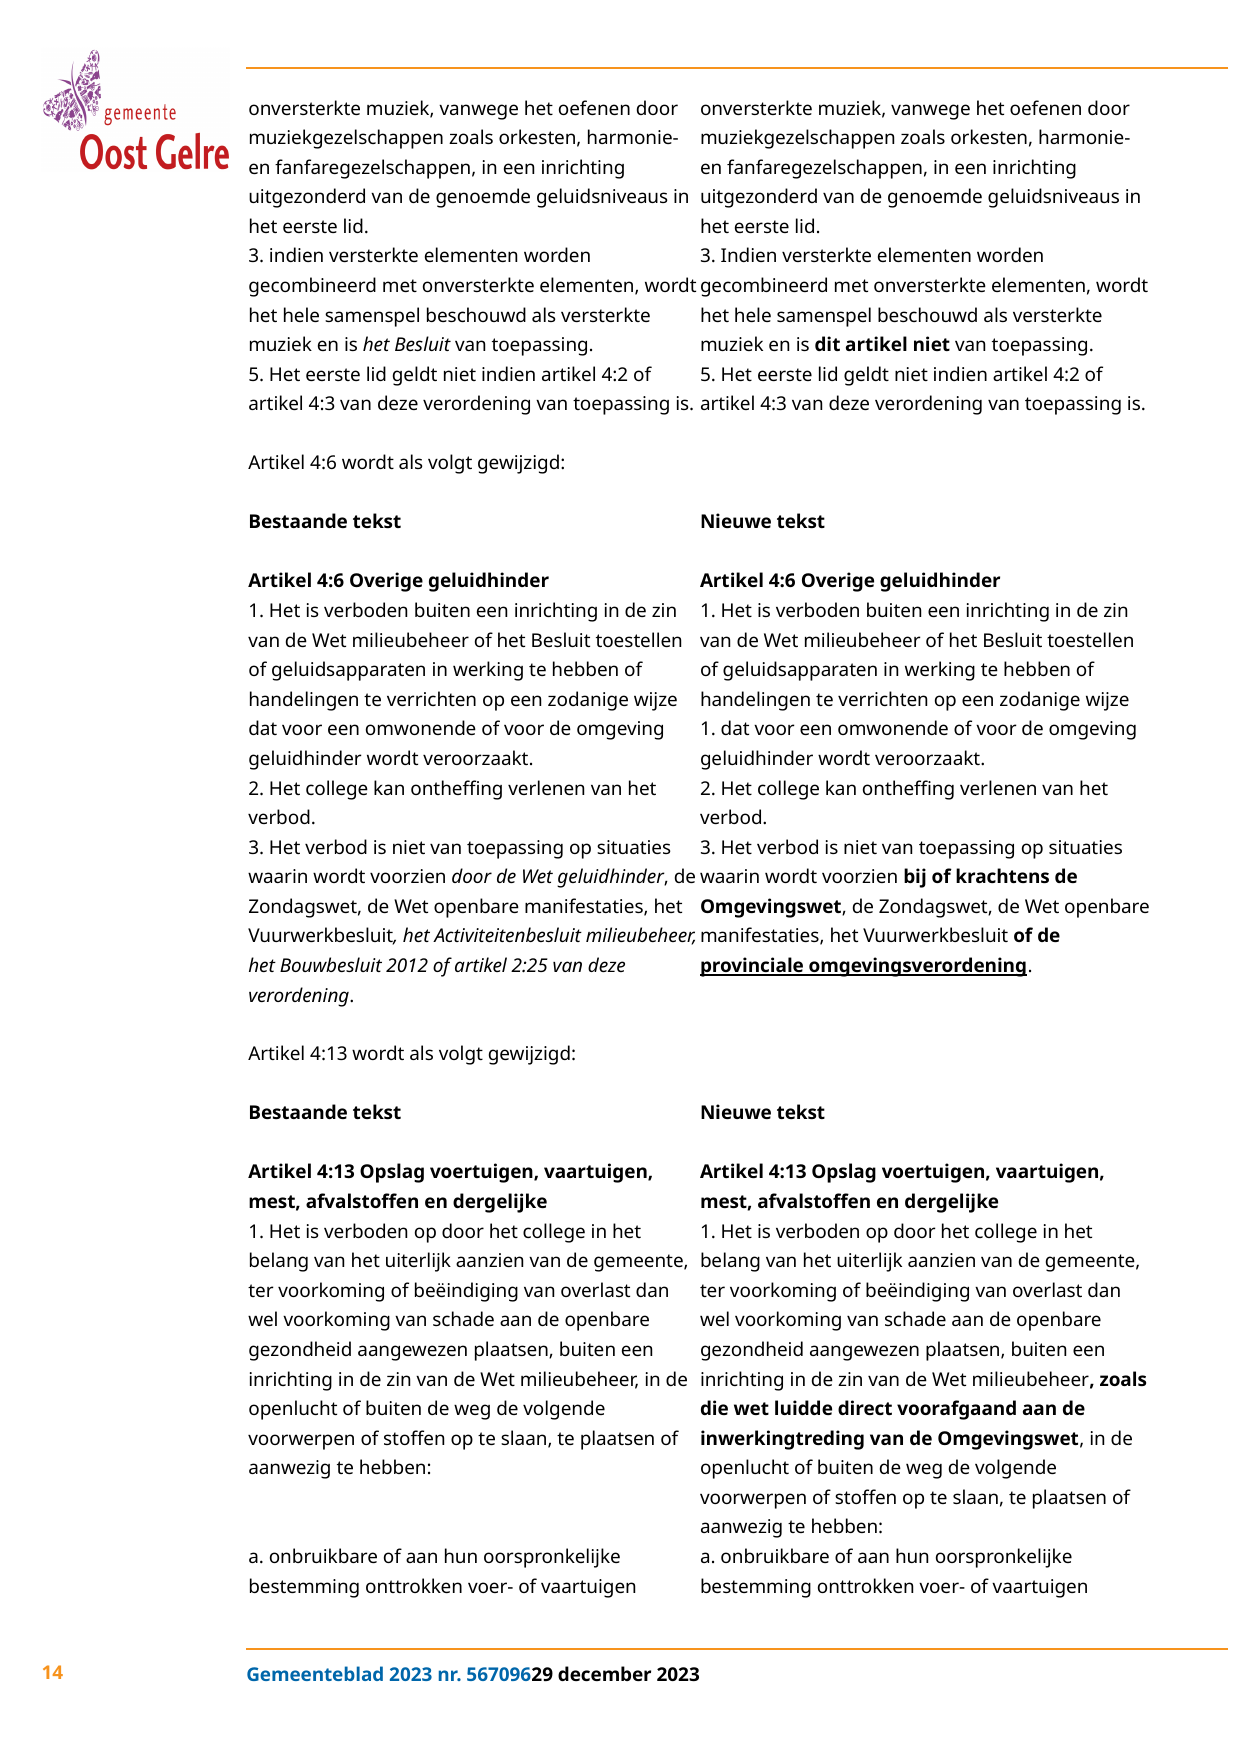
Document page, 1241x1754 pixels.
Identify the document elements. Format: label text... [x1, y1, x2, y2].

table_header onversterkte muziek, vanwege het oefenen door muziekgezelschappen zoals orkesten, harmonie- en fanfaregezelschappen, in een inrichting uitgezonderd van de genoemde geluidsniveaus in het eerste lid. 3. Indien versterkte elementen worden gecombineerd met onversterkte elementen, wordt het hele samenspel beschouwd als versterkte muziek en is dit artikel niet van toepassing. 5. Het eerste lid geldt niet indien artikel 4:2 of artikel 4:3 van deze verordening van toepassing is. [700, 95, 1152, 416]
table_header Bestaande tekst Artikel 4:13 Opslag voertuigen, vaartuigen, mest, afvalstoffen en dergelijke 1. Het is verboden op door het college in het belang van het uiterlijk aanzien van de gemeente, ter voorkoming of beëindiging van overlast dan wel voorkoming van schade aan de openbare gezondheid aangewezen plaatsen, buiten een inrichting in de zin van de Wet milieubeheer, in de openlucht of buiten de weg de volgende voorwerpen of stoffen op te slaan, te plaatsen of aanwezig te hebben: a. onbruikbare of aan hun oorspronkelijke bestemming onttrokken voer- of vaartuigen [248, 1100, 700, 1599]
text Artikel 4:13 wordt als volgt gewijzigd: [248, 1040, 1152, 1066]
table_header Nieuwe tekst Artikel 4:13 Opslag voertuigen, vaartuigen, mest, afvalstoffen en dergelijke 1. Het is verboden op door het college in het belang van het uiterlijk aanzien van de gemeente, ter voorkoming of beëindiging van overlast dan wel voorkoming van schade aan de openbare gezondheid aangewezen plaatsen, buiten een inrichting in de zin van de Wet milieubeheer, zoals die wet luidde direct voorafgaand aan de inwerkingtreding van de Omgevingswet, in de openlucht of buiten de weg de volgende voorwerpen of stoffen op te slaan, te plaatsen of aanwezig te hebben: a. onbruikbare of aan hun oorspronkelijke bestemming onttrokken voer- of vaartuigen [700, 1100, 1152, 1599]
picture [41, 47, 231, 172]
table_header Bestaande tekst Artikel 4:6 Overige geluidhinder 1. Het is verboden buiten een inrichting in de zin van de Wet milieubeheer of het Besluit toestellen of geluidsapparaten in werking te hebben of handelingen te verrichten op een zodanige wijze dat voor een omwonende of voor de omgeving geluidhinder wordt veroorzaakt. 2. Het college kan ontheffing verlenen van het verbod. 3. Het verbod is niet van toepassing op situaties waarin wordt voorzien door de Wet geluidhinder, de Zondagswet, de Wet openbare manifestaties, het Vuurwerkbesluit, het Activiteitenbesluit milieubeheer, het Bouwbesluit 2012 of artikel 2:25 van deze verordening. [248, 509, 700, 1007]
table_header onversterkte muziek, vanwege het oefenen door muziekgezelschappen zoals orkesten, harmonie- en fanfaregezelschappen, in een inrichting uitgezonderd van de genoemde geluidsniveaus in het eerste lid. 3. indien versterkte elementen worden gecombineerd met onversterkte elementen, wordt het hele samenspel beschouwd als versterkte muziek en is het Besluit van toepassing. 5. Het eerste lid geldt niet indien artikel 4:2 of artikel 4:3 van deze verordening van toepassing is. [248, 95, 700, 416]
table_header Nieuwe tekst Artikel 4:6 Overige geluidhinder 1. Het is verboden buiten een inrichting in de zin van de Wet milieubeheer of het Besluit toestellen of geluidsapparaten in werking te hebben of handelingen te verrichten op een zodanige wijze 1. dat voor een omwonende of voor de omgeving geluidhinder wordt veroorzaakt. 2. Het college kan ontheffing verlenen van het verbod. 3. Het verbod is niet van toepassing op situaties waarin wordt voorzien bij of krachtens de Omgevingswet, de Zondagswet, de Wet openbare manifestaties, het Vuurwerkbesluit of de provinciale omgevingsverordening. [700, 509, 1152, 1007]
text Artikel 4:6 wordt als volgt gewijzigd: [248, 449, 1152, 475]
